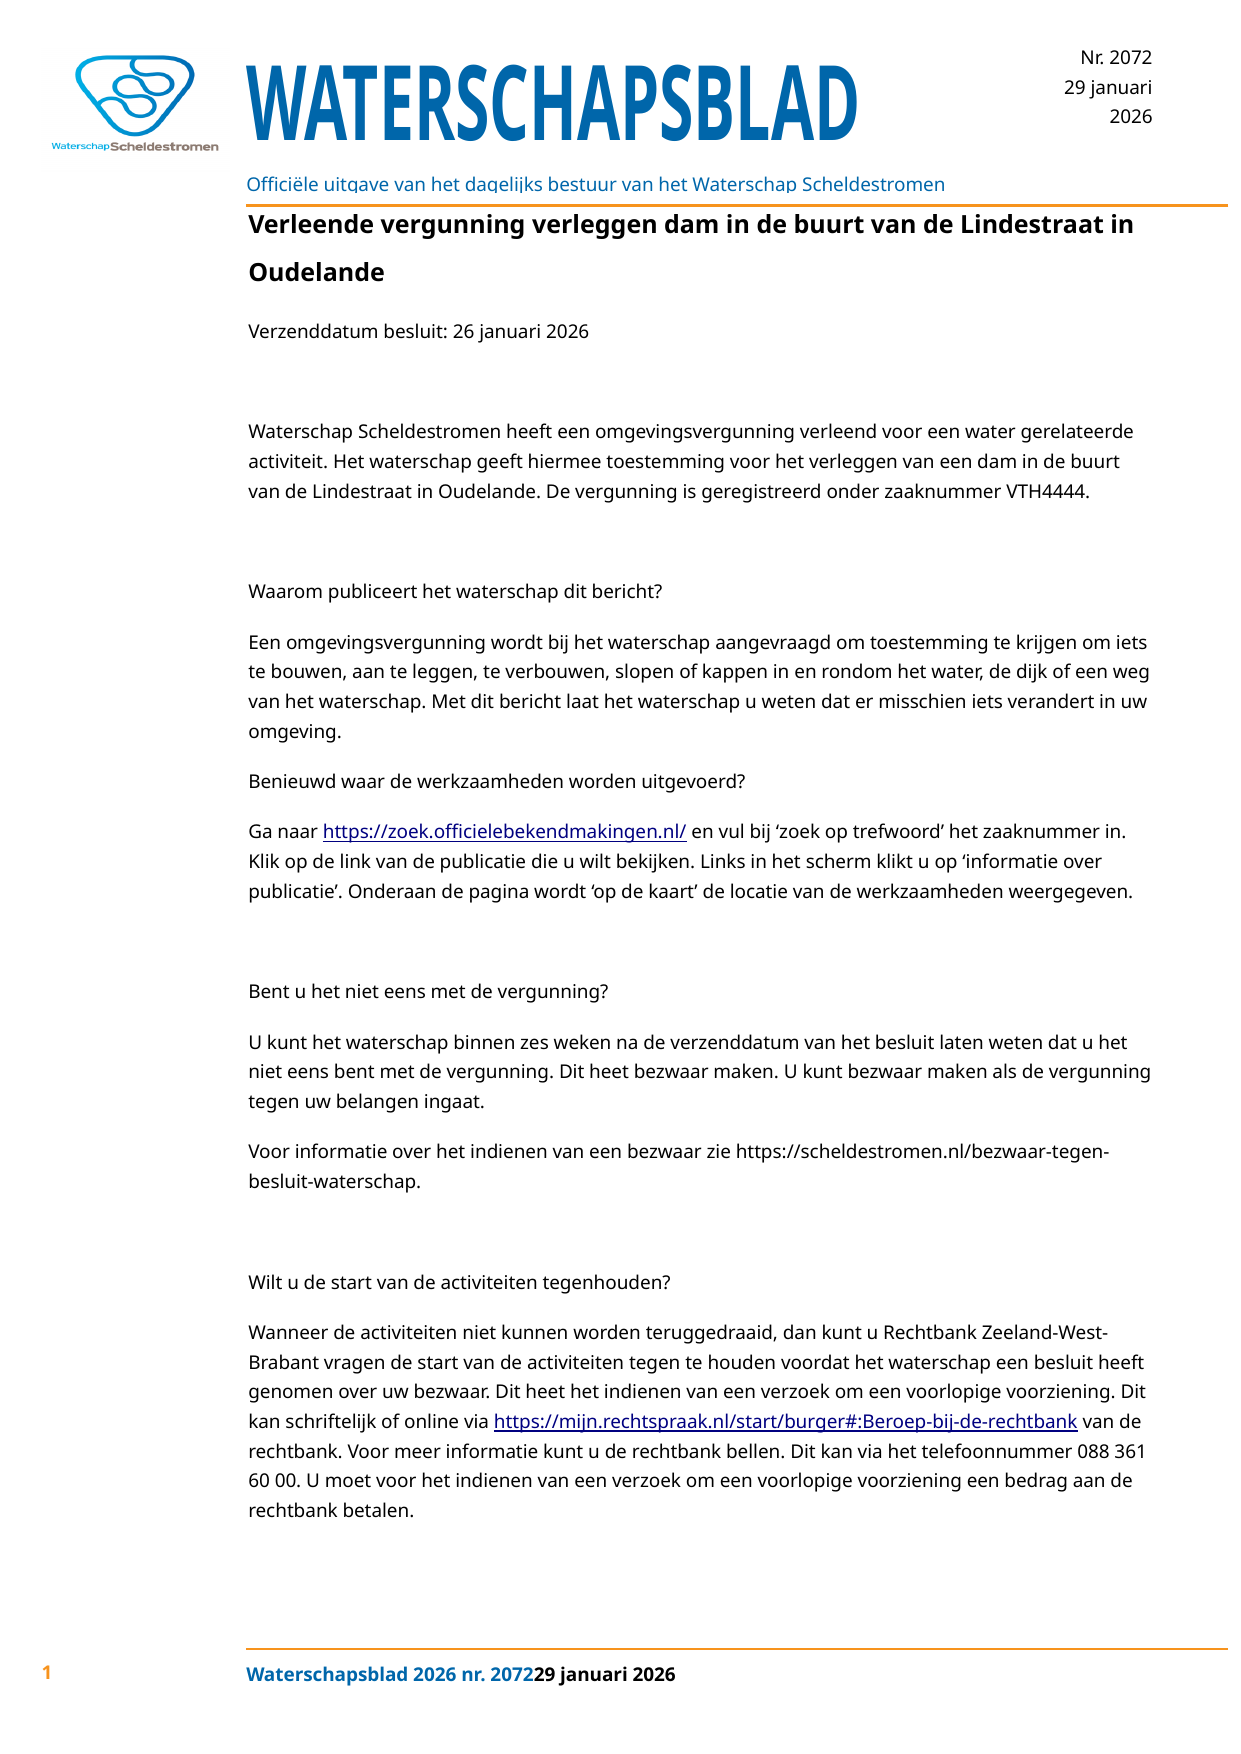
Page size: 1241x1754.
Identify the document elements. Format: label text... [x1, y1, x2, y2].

text Benieuwd waar de werkzaamheden worden uitgevoerd? [248, 768, 1152, 794]
text Ga naar https://zoek.officielebekendmakingen.nl/ en vul bij ‘zoek op trefwoord’ het zaaknummer in. Klik op de link van de publicatie die u wilt bekijken. Links in het scherm klikt u op ‘informatie over publicatie’. Onderaan de pagina wordt ‘op de kaart’ de locatie van de werkzaamheden weergegeven. [248, 819, 1152, 904]
text Waarom publiceert het waterschap dit bericht? [248, 579, 1152, 604]
text Waterschap Scheldestromen heeft een omgevingsvergunning verleend voor een water gerelateerde activiteit. Het waterschap geeft hiermee toestemming voor het verleggen van een dam in de buurt van de Lindestraat in Oudelande. De vergunning is geregistreerd onder zaaknummer VTH4444. [248, 419, 1152, 504]
text Verzenddatum besluit: 26 januari 2026 [248, 318, 1152, 344]
text Verleende vergunning verleggen dam in de buurt van de Lindestraat in Oudelande [248, 207, 1152, 288]
text Bent u het niet eens met de vergunning? [248, 979, 1152, 1004]
picture [41, 47, 231, 172]
text U kunt het waterschap binnen zes weken na de verzenddatum van het besluit laten weten dat u het niet eens bent met de vergunning. Dit heet bezwaar maken. U kunt bezwaar maken als de vergunning tegen uw belangen ingaat. [248, 1029, 1152, 1114]
text Voor informatie over het indienen van een bezwaar zie https://scheldestromen.nl/bezwaar-tegen-besluit-waterschap. [248, 1139, 1152, 1194]
text Wilt u de start van de activiteiten tegenhouden? [248, 1269, 1152, 1295]
text Een omgevingsvergunning wordt bij het waterschap aangevraagd om toestemming te krijgen om iets te bouwen, aan te leggen, te verbouwen, slopen of kappen in en rondom het water, de dijk of een weg van het waterschap. Met dit bericht laat het waterschap u weten dat er misschien iets verandert in uw omgeving. [248, 629, 1152, 744]
text Wanneer de activiteiten niet kunnen worden teruggedraaid, dan kunt u Rechtbank Zeeland-West-Brabant vragen de start van de activiteiten tegen te houden voordat het waterschap een besluit heeft genomen over uw bezwaar. Dit heet het indienen van een verzoek om een voorlopige voorziening. Dit kan schriftelijk of online via https://mijn.rechtspraak.nl/start/burger#:Beroep-bij-de-rechtbank van de rechtbank. Voor meer informatie kunt u de rechtbank bellen. Dit kan via het telefoonnummer 088 361 60 00. U moet voor het indienen van een verzoek om een voorlopige voorziening een bedrag aan de rechtbank betalen. [248, 1319, 1152, 1523]
